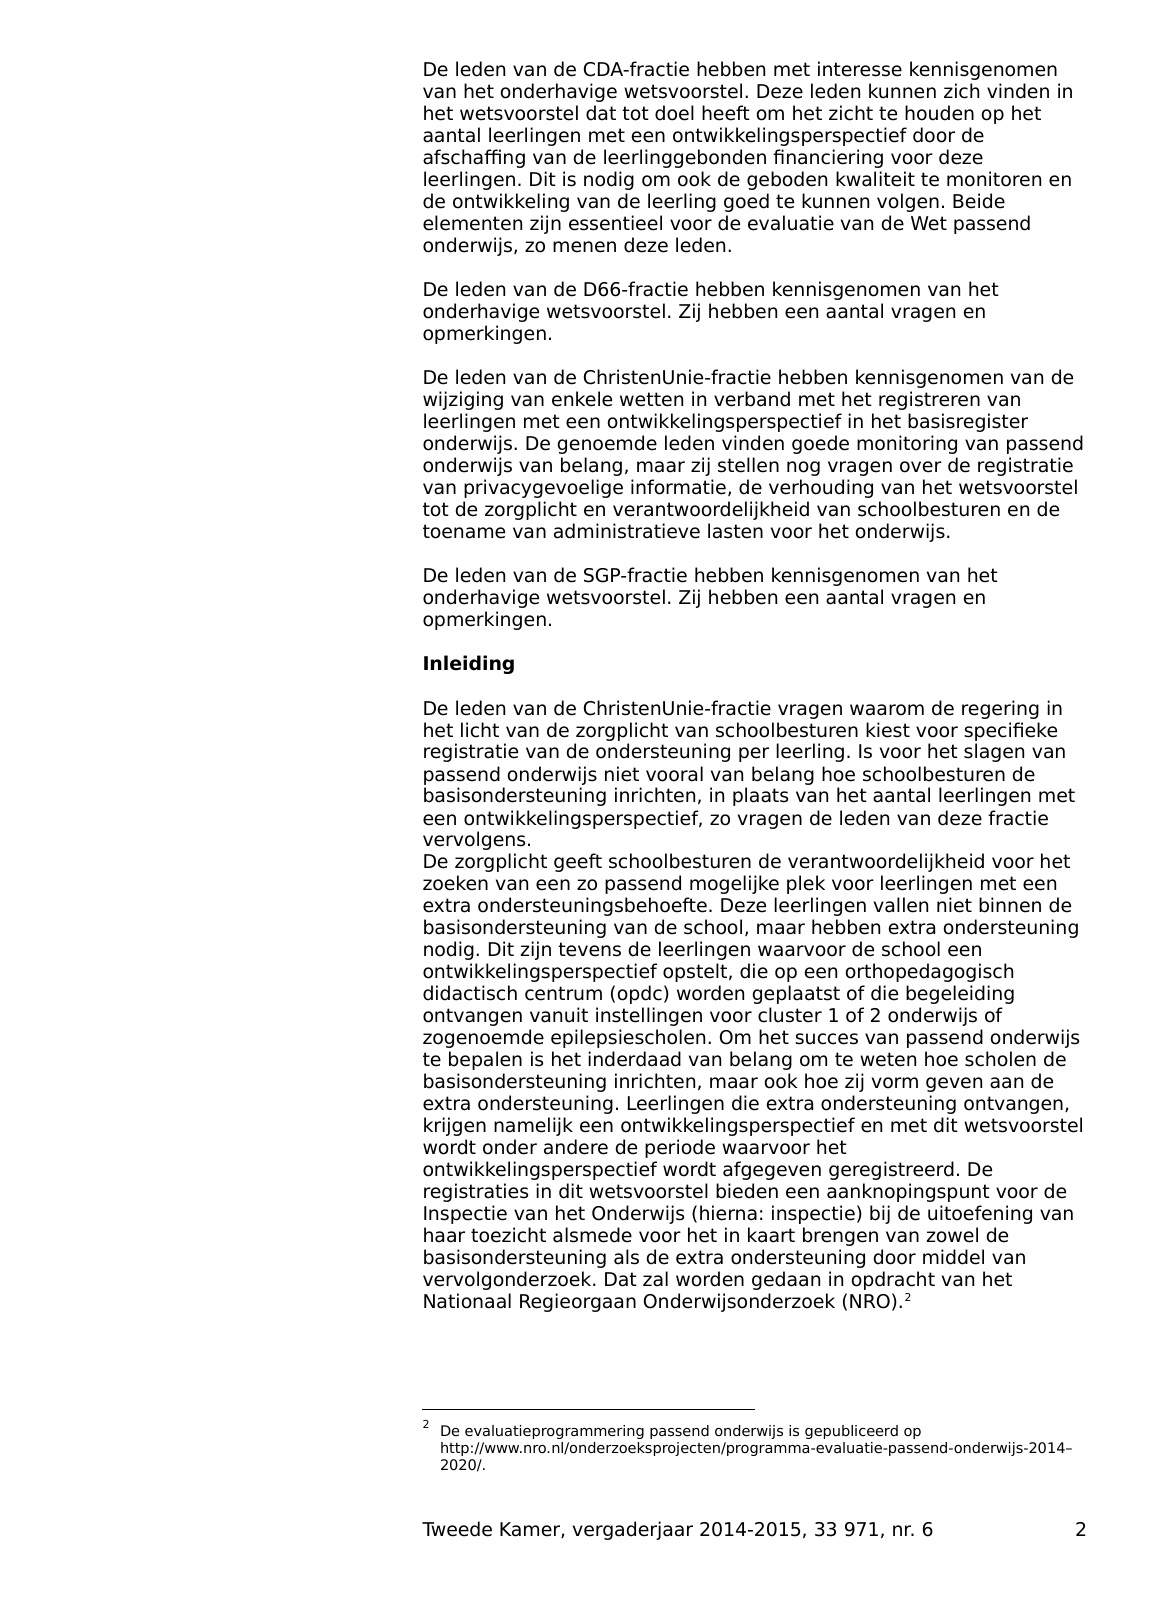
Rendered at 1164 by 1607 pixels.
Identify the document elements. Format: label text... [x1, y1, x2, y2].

text De leden van de CDA-fractie hebben met interesse kennisgenomen van het onderhavige wetsvoorstel. Deze leden kunnen zich vinden in het wetsvoorstel dat tot doel heeft om het zicht te houden op het aantal leerlingen met een ontwikkelingsperspectief door de afschaffing van de leerlinggebonden financiering voor deze leerlingen. Dit is nodig om ook de geboden kwaliteit te monitoren en de ontwikkeling van de leerling goed te kunnen volgen. Beide elementen zijn essentieel voor de evaluatie van de Wet passend onderwijs, zo menen deze leden. [422, 59, 1087, 257]
text De leden van de D66-fractie hebben kennisgenomen van het onderhavige wetsvoorstel. Zij hebben een aantal vragen en opmerkingen. [422, 279, 1087, 345]
text De zorgplicht geeft schoolbesturen de verantwoordelijkheid voor het zoeken van een zo passend mogelijke plek voor leerlingen met een extra ondersteuningsbehoefte. Deze leerlingen vallen niet binnen de basisondersteuning van de school, maar hebben extra ondersteuning nodig. Dit zijn tevens de leerlingen waarvoor de school een ontwikkelingsperspectief opstelt, die op een orthopedagogisch didactisch centrum (opdc) worden geplaatst of die begeleiding ontvangen vanuit instellingen voor cluster 1 of 2 onderwijs of zogenoemde epilepsiescholen. Om het succes van passend onderwijs te bepalen is het inderdaad van belang om te weten hoe scholen de basisondersteuning inrichten, maar ook hoe zij vorm geven aan de extra ondersteuning. Leerlingen die extra ondersteuning ontvangen, krijgen namelijk een ontwikkelingsperspectief en met dit wetsvoorstel wordt onder andere de periode waarvoor het ontwikkelingsperspectief wordt afgegeven geregistreerd. De registraties in dit wetsvoorstel bieden een aanknopingspunt voor de Inspectie van het Onderwijs (hierna: inspectie) bij de uitoefening van haar toezicht alsmede voor het in kaart brengen van zowel de basisondersteuning als de extra ondersteuning door middel van vervolgonderzoek. Dat zal worden gedaan in opdracht van het Nationaal Regieorgaan Onderwijsonderzoek (NRO). [422, 851, 1087, 1313]
text De evaluatieprogrammering passend onderwijs is gepubliceerd op http://www.nro.nl/onderzoeksprojecten/programma-evaluatie-passend-onderwijs-2014–2020/. [422, 1418, 1087, 1474]
text De leden van de ChristenUnie-fractie hebben kennisgenomen van de wijziging van enkele wetten in verband met het registreren van leerlingen met een ontwikkelingsperspectief in het basisregister onderwijs. De genoemde leden vinden goede monitoring van passend onderwijs van belang, maar zij stellen nog vragen over de registratie van privacygevoelige informatie, de verhouding van het wetsvoorstel tot de zorgplicht en verantwoordelijkheid van schoolbesturen en de toename van administratieve lasten voor het onderwijs. [422, 367, 1087, 543]
text De leden van de SGP-fractie hebben kennisgenomen van het onderhavige wetsvoorstel. Zij hebben een aantal vragen en opmerkingen. [422, 565, 1087, 631]
text De leden van de ChristenUnie-fractie vragen waarom de regering in het licht van de zorgplicht van schoolbesturen kiest voor specifieke registratie van de ondersteuning per leerling. Is voor het slagen van passend onderwijs niet vooral van belang hoe schoolbesturen de basisondersteuning inrichten, in plaats van het aantal leerlingen met een ontwikkelingsperspectief, zo vragen de leden van deze fractie vervolgens. [422, 697, 1087, 851]
subtitle Inleiding [422, 653, 1087, 675]
